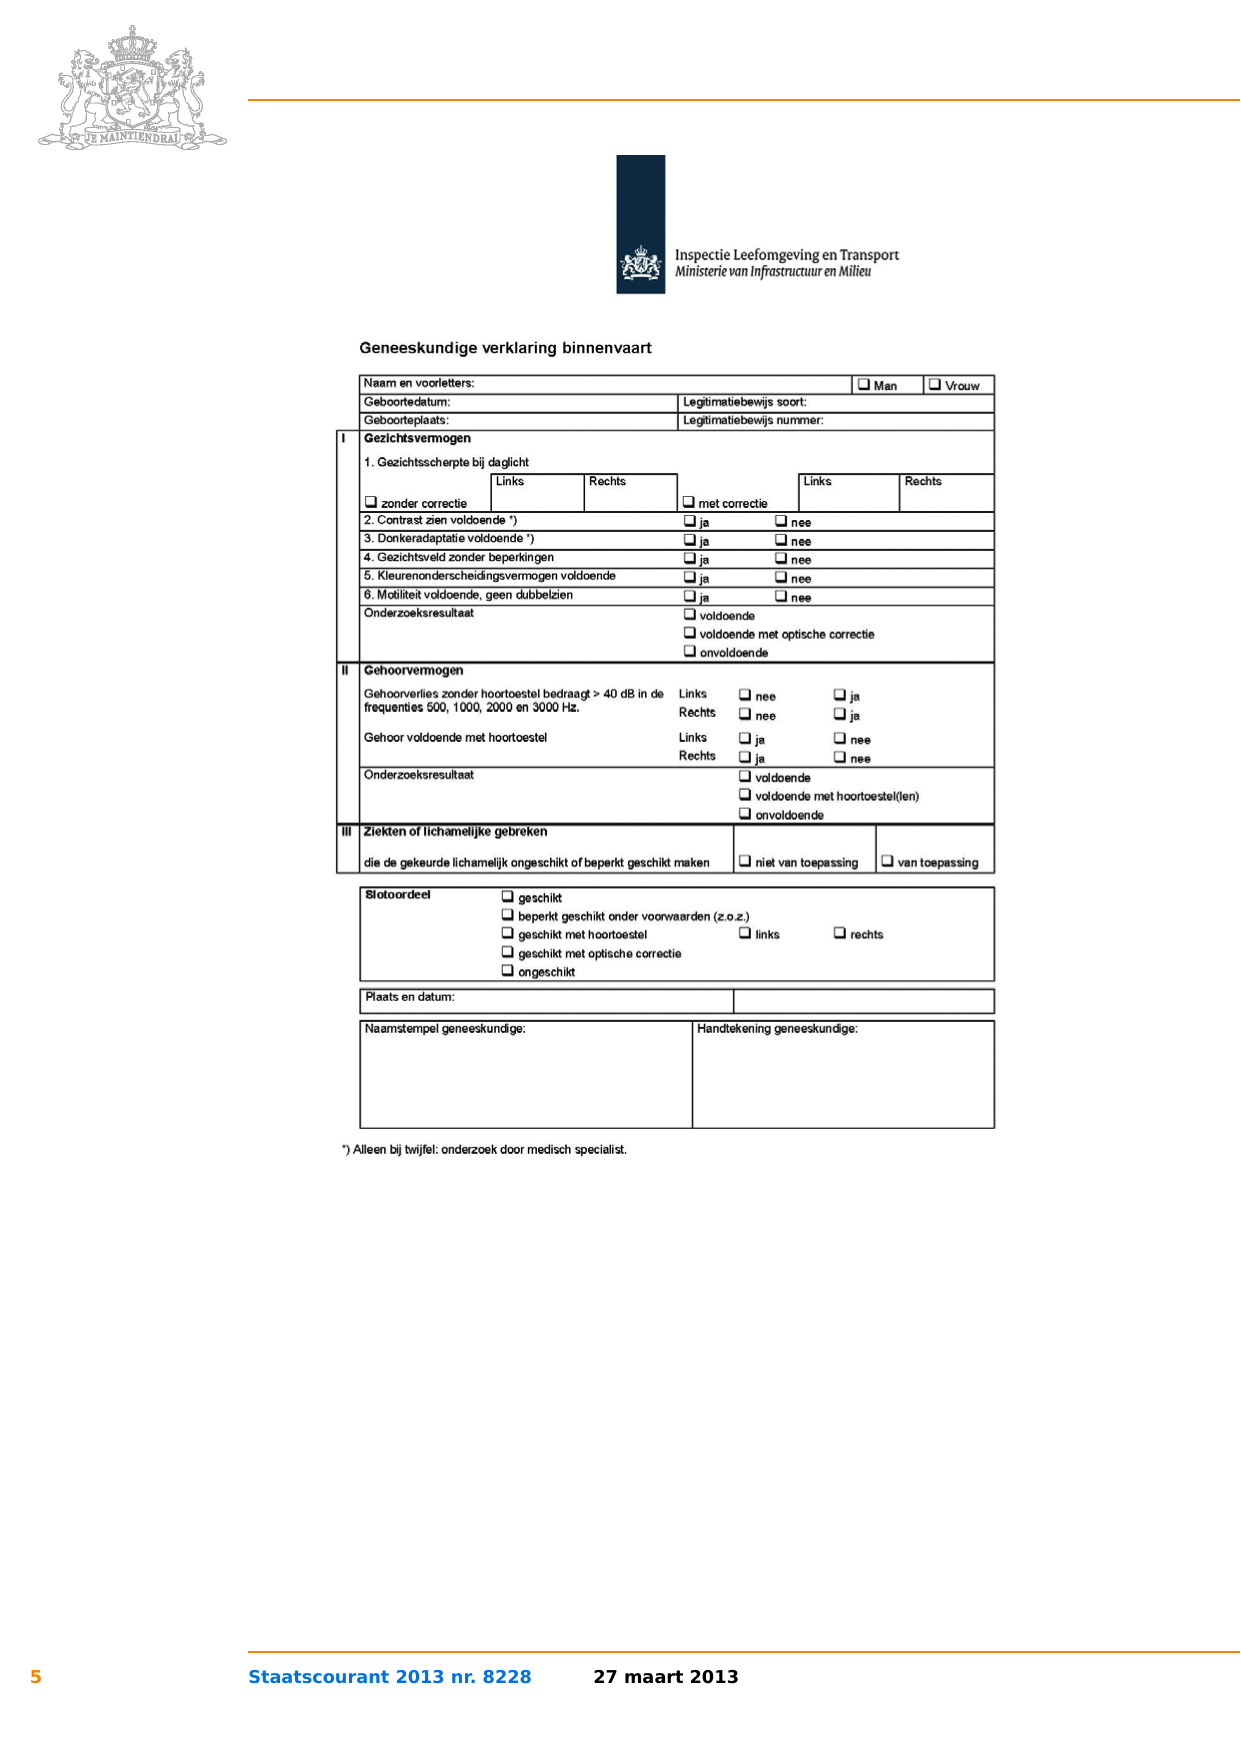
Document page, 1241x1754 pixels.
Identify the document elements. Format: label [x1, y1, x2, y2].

picture [248, 155, 1034, 1266]
picture [38, 25, 227, 150]
